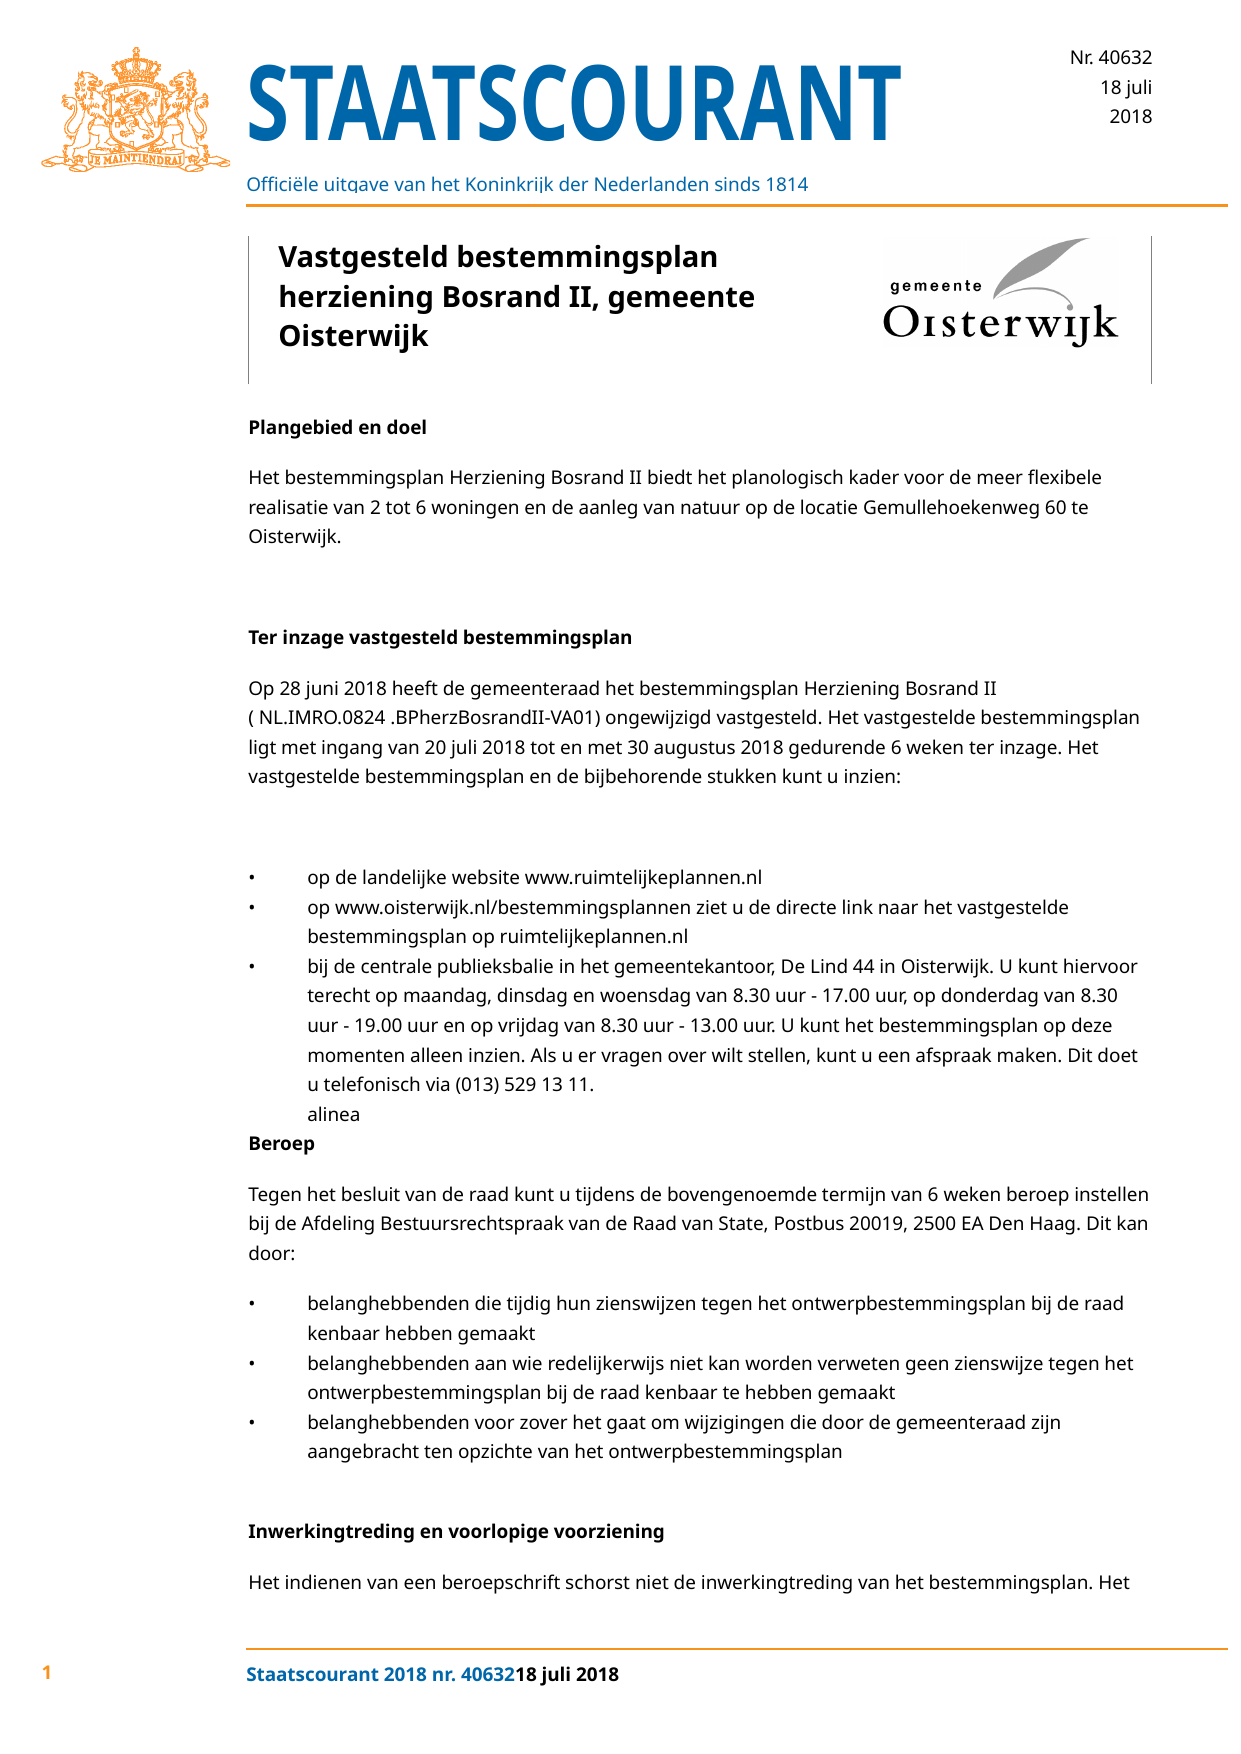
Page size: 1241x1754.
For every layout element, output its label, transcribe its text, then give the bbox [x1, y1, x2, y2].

text Het indienen van een beroepschrift schorst niet de inwerkingtreding van het bestemmingsplan. Het [248, 1569, 1152, 1595]
list bij de centrale publieksbalie in het gemeentekantoor, De Lind 44 in Oisterwijk. U kunt hiervoor terecht op maandag, dinsdag en woensdag van 8.30 uur - 17.00 uur, op donderdag van 8.30 uur - 19.00 uur en op vrijdag van 8.30 uur - 13.00 uur. U kunt het bestemmingsplan op deze momenten alleen inzien. Als u er vragen over wilt stellen, kunt u een afspraak maken. Dit doet u telefonisch via (013) 529 13 11. [248, 953, 1152, 1097]
text Beroep [248, 1131, 1152, 1156]
list op de landelijke website www.ruimtelijkeplannen.nl [248, 864, 1152, 890]
text Het bestemmingsplan Herziening Bosrand II biedt het planologisch kader voor de meer flexibele realisatie van 2 tot 6 woningen en de aanleg van natuur op de locatie Gemullehoekenweg 60 te Oisterwijk. [248, 464, 1152, 549]
table_header [850, 236, 1151, 384]
text Op 28 juni 2018 heeft de gemeenteraad het bestemmingsplan Herziening Bosrand II ( NL.IMRO.0824 .BPherzBosrandII-VA01) ongewijzigd vastgesteld. Het vastgestelde bestemmingsplan ligt met ingang van 20 juli 2018 tot en met 30 augustus 2018 gedurende 6 weken ter inzage. Het vastgestelde bestemmingsplan en de bijbehorende stukken kunt u inzien: [248, 675, 1152, 789]
table_header Vastgesteld bestemmingsplan herziening Bosrand II, gemeente Oisterwijk [249, 236, 850, 384]
picture [41, 47, 231, 172]
text Ter inzage vastgesteld bestemmingsplan [248, 624, 1152, 650]
text Tegen het besluit van de raad kunt u tijdens de bovengenoemde termijn van 6 weken beroep instellen bij de Afdeling Bestuursrechtspraak van de Raad van State, Postbus 20019, 2500 EA Den Haag. Dit kan door: [248, 1181, 1152, 1266]
text Inwerkingtreding en voorlopige voorziening [248, 1518, 1152, 1544]
list belanghebbenden die tijdig hun zienswijzen tegen het ontwerpbestemmingsplan bij de raad kenbaar hebben gemaakt [248, 1291, 1152, 1346]
list belanghebbenden aan wie redelijkerwijs niet kan worden verweten geen zienswijze tegen het ontwerpbestemmingsplan bij de raad kenbaar te hebben gemaakt [248, 1350, 1152, 1405]
text Plangebied en doel [248, 414, 1152, 440]
list alinea­ [248, 1101, 1152, 1127]
list belanghebbenden voor zover het gaat om wijzigingen die door de gemeenteraad zijn aangebracht ten opzichte van het ontwerpbestemmingsplan [248, 1409, 1152, 1464]
picture [882, 236, 1119, 348]
list op www.oisterwijk.nl/bestemmingsplannen ziet u de directe link naar het vastgestelde bestemmingsplan op ruimtelijkeplannen.nl [248, 894, 1152, 949]
